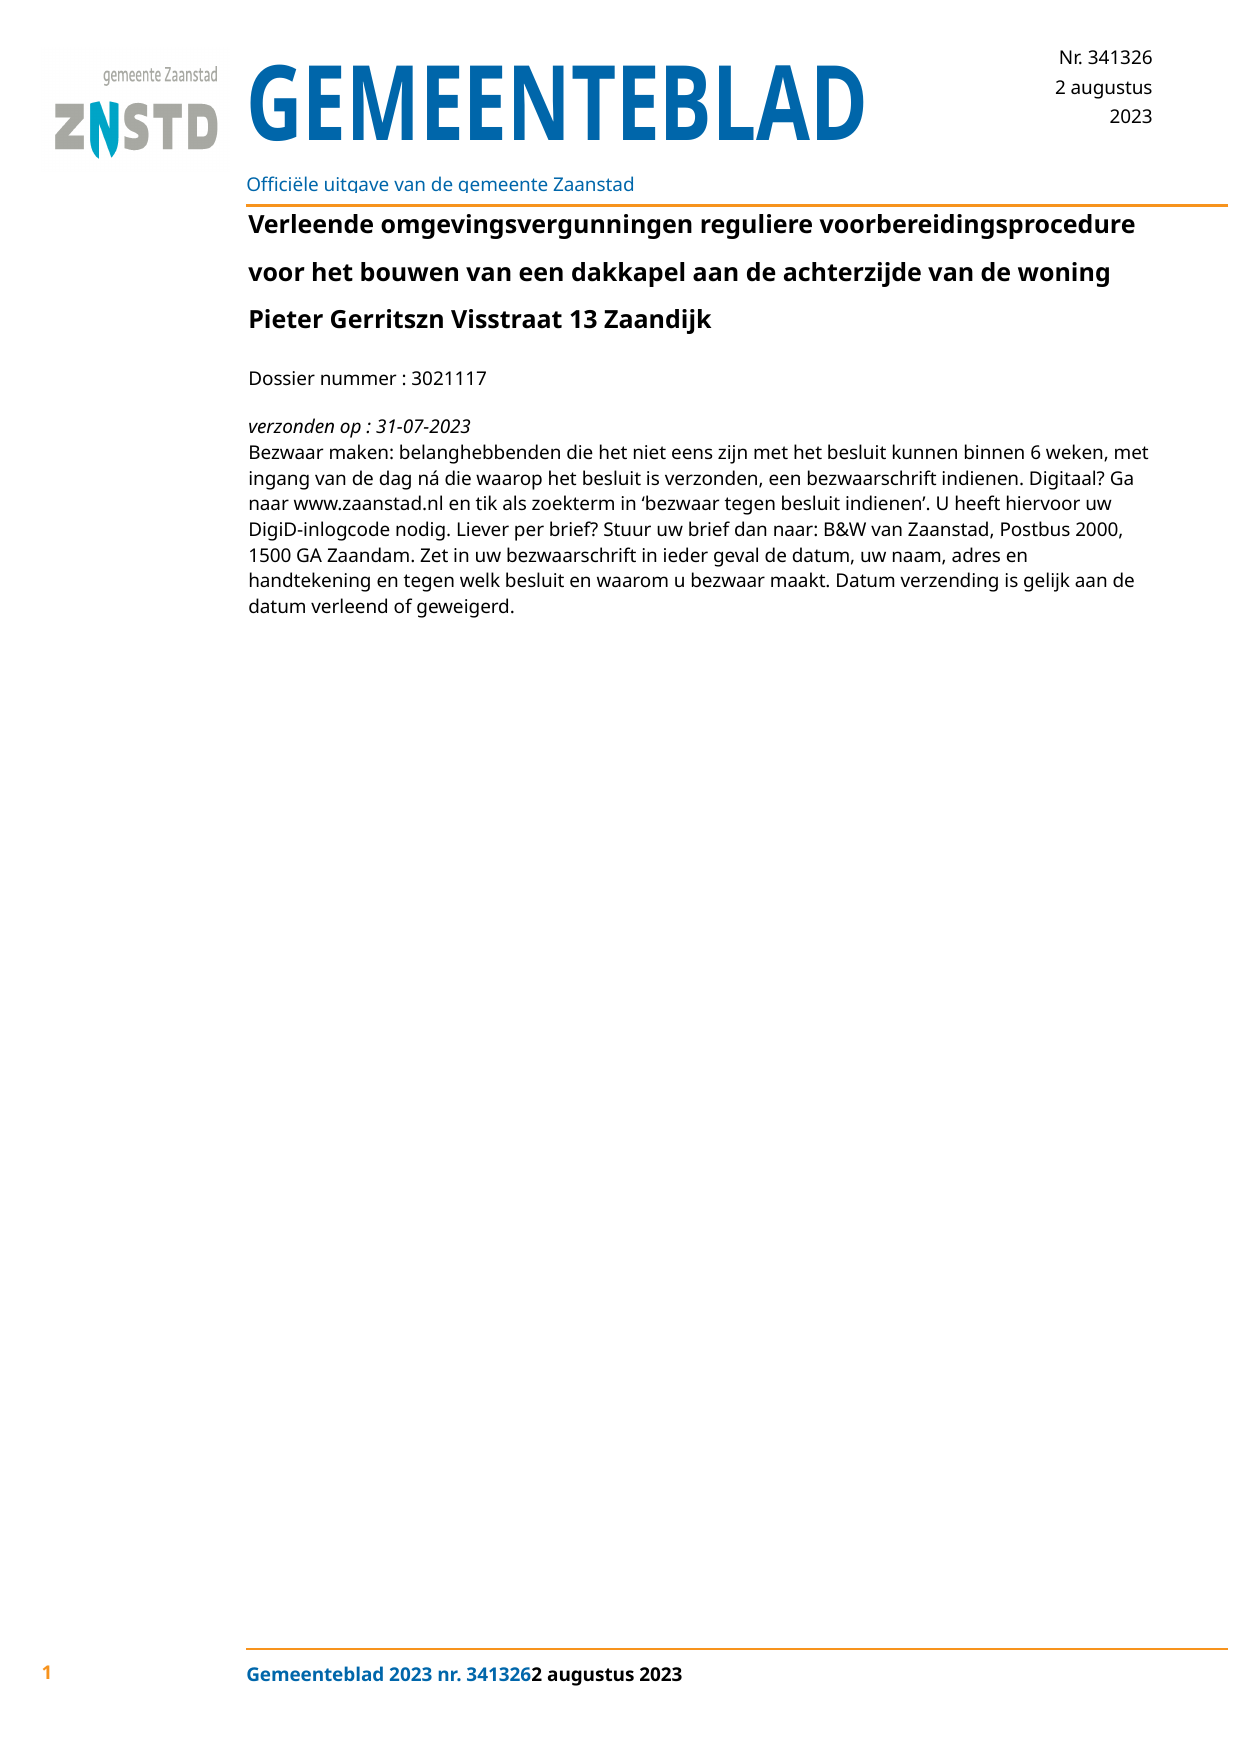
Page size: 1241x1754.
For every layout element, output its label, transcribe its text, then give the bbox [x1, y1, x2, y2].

text Verleende omgevingsvergunningen reguliere voorbereidingsprocedure voor het bouwen van een dakkapel aan de achterzijde van de woning Pieter Gerritszn Visstraat 13 Zaandijk [248, 207, 1152, 336]
text verzonden op : 31-07-2023 [248, 413, 1152, 439]
picture [41, 47, 231, 172]
text Bezwaar maken: belanghebbenden die het niet eens zijn met het besluit kunnen binnen 6 weken, met ingang van de dag ná die waarop het besluit is verzonden, een bezwaarschrift indienen. Digitaal? Ga naar www.zaanstad.nl en tik als zoekterm in ‘bezwaar tegen besluit indienen’. U heeft hiervoor uw DigiD-inlogcode nodig. Liever per brief? Stuur uw brief dan naar: B&W van Zaanstad, Postbus 2000, 1500 GA Zaandam. Zet in uw bezwaarschrift in ieder geval de datum, uw naam, adres en handtekening en tegen welk besluit en waarom u bezwaar maakt. Datum verzending is gelijk aan de datum verleend of geweigerd. [248, 439, 1152, 619]
text Dossier nummer : 3021117 [248, 366, 1152, 391]
